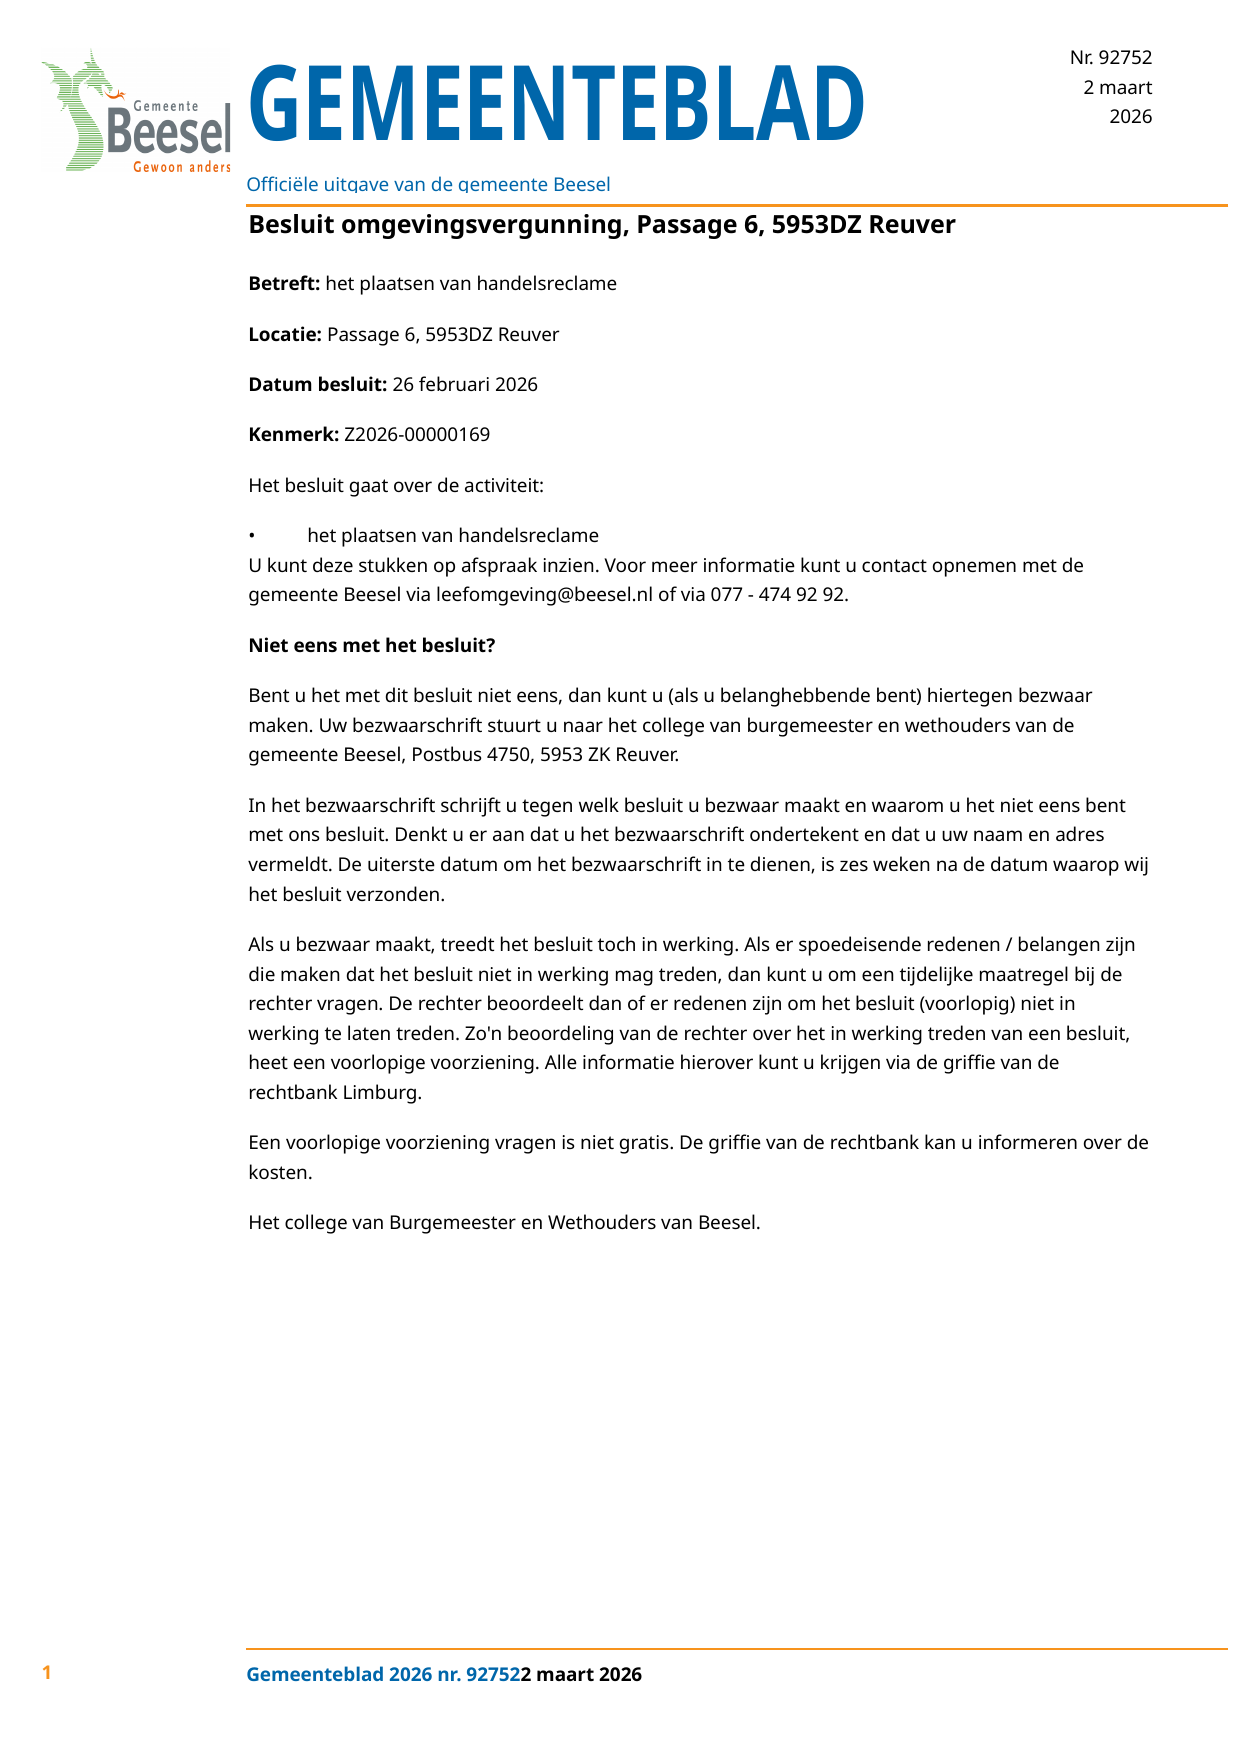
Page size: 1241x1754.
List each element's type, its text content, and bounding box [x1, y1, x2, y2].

list het plaatsen van handelsreclame [248, 522, 1152, 548]
text Niet eens met het besluit? [248, 632, 1152, 658]
text Bent u het met dit besluit niet eens, dan kunt u (als u belanghebbende bent) hiertegen bezwaar maken. Uw bezwaarschrift stuurt u naar het college van burgemeester en wethouders van de gemeente Beesel, Postbus 4750, 5953 ZK Reuver. [248, 682, 1152, 767]
text Besluit omgevingsvergunning, Passage 6, 5953DZ Reuver [248, 207, 1152, 241]
text Een voorlopige voorziening vragen is niet gratis. De griffie van de rechtbank kan u informeren over de kosten. [248, 1129, 1152, 1185]
text In het bezwaarschrift schrijft u tegen welk besluit u bezwaar maakt en waarom u het niet eens bent met ons besluit. Denkt u er aan dat u het bezwaarschrift ondertekent en dat u uw naam en adres vermeldt. De uiterste datum om het bezwaarschrift in te dienen, is zes weken na de datum waarop wij het besluit verzonden. [248, 792, 1152, 906]
text Datum besluit: 26 februari 2026 [248, 371, 1152, 397]
text Het college van Burgemeester en Wethouders van Beesel. [248, 1209, 1152, 1235]
text Betreft: het plaatsen van handelsreclame [248, 270, 1152, 296]
picture [41, 47, 231, 172]
text Als u bezwaar maakt, treedt het besluit toch in werking. Als er spoedeisende redenen / belangen zijn die maken dat het besluit niet in werking mag treden, dan kunt u om een tijdelijke maatregel bij de rechter vragen. De rechter beoordeelt dan of er redenen zijn om het besluit (voorlopig) niet in werking te laten treden. Zo'n beoordeling van de rechter over het in werking treden van een besluit, heet een voorlopige voorziening. Alle informatie hierover kunt u krijgen via de griffie van de rechtbank Limburg. [248, 931, 1152, 1105]
text Locatie: Passage 6, 5953DZ Reuver [248, 321, 1152, 346]
text Kenmerk: Z2026-00000169 [248, 422, 1152, 447]
text Het besluit gaat over de activiteit: [248, 472, 1152, 498]
text U kunt deze stukken op afspraak inzien. Voor meer informatie kunt u contact opnemen met de gemeente Beesel via leefomgeving@beesel.nl of via 077 - 474 92 92. [248, 552, 1152, 607]
